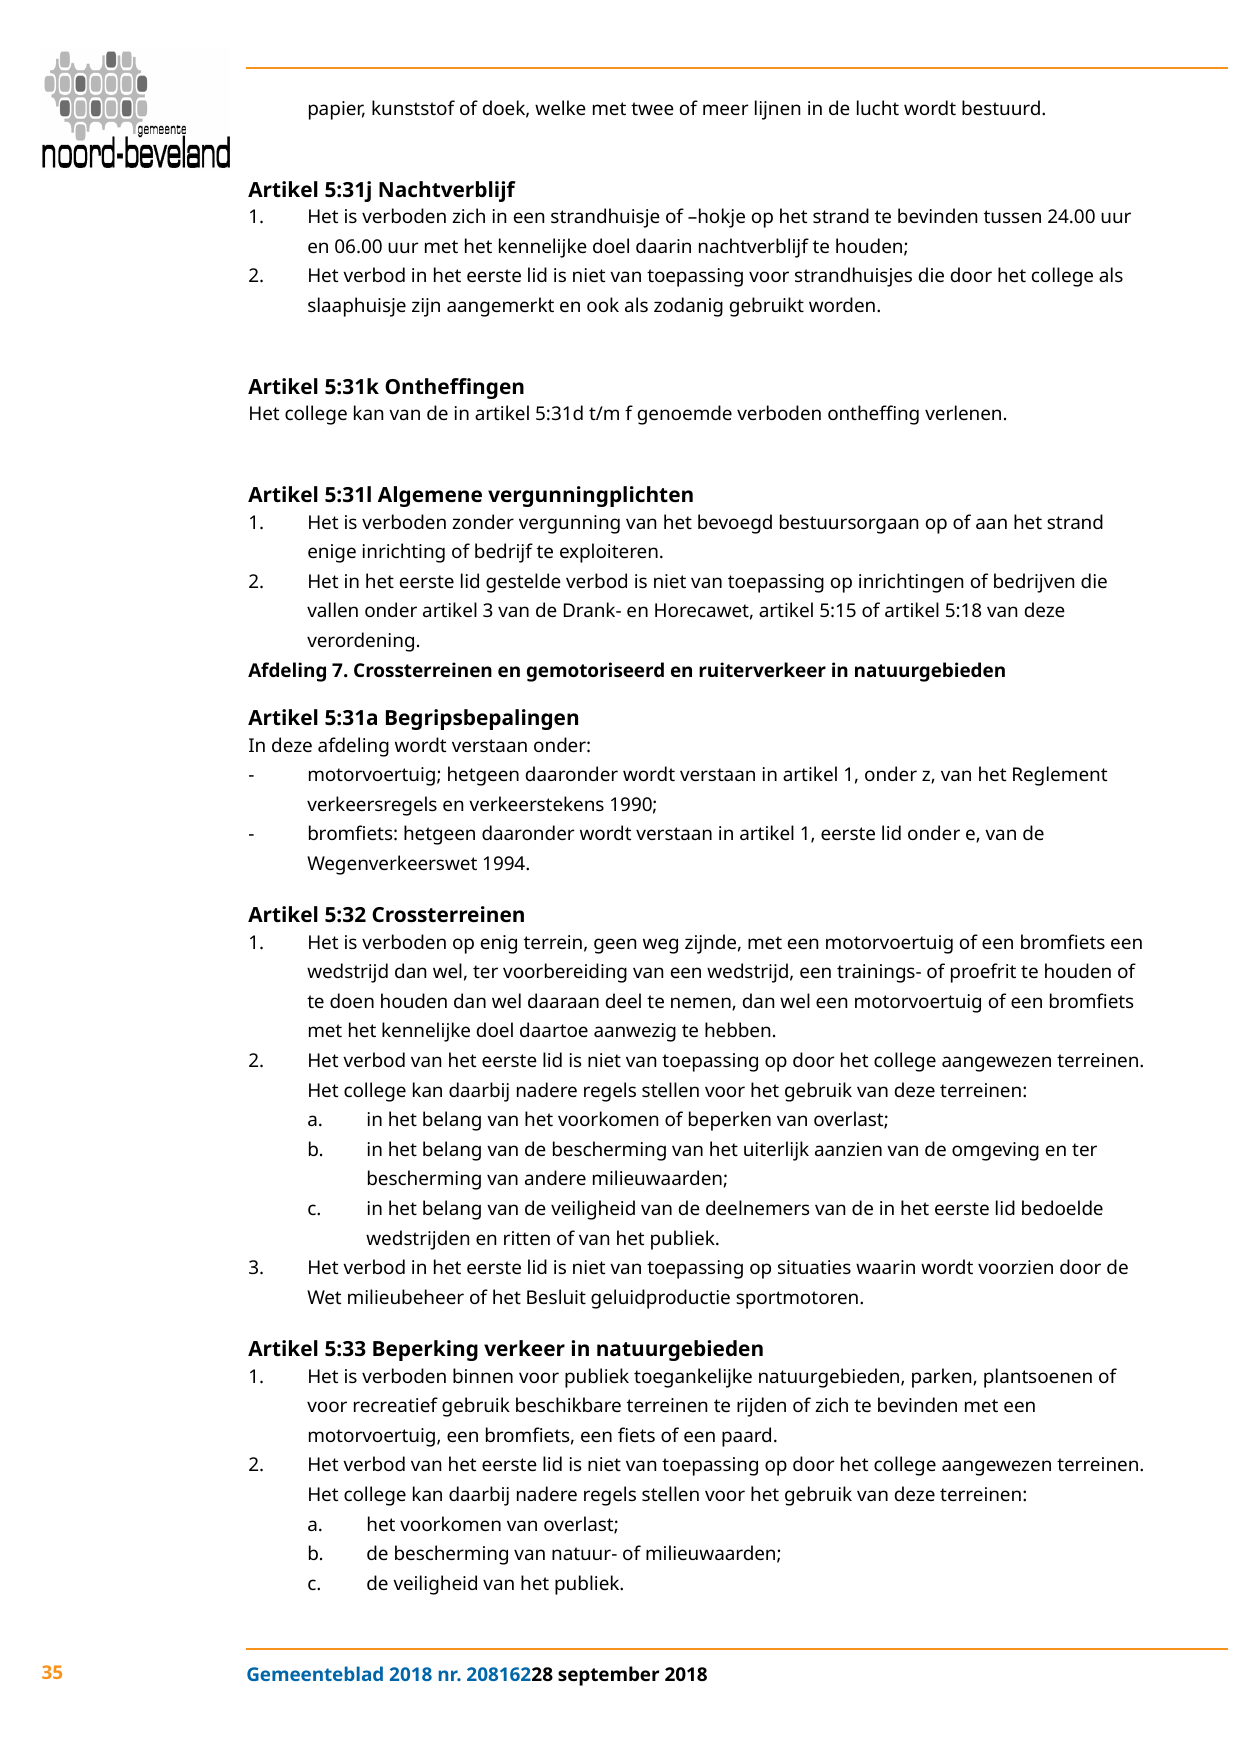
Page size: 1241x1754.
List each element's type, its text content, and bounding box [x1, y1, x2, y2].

text Artikel 5:31l Algemene vergunningplichten [248, 480, 1152, 509]
list in het belang van de veiligheid van de deelnemers van de in het eerste lid bedoelde wedstrijden en ritten of van het publiek. [307, 1195, 1152, 1251]
text In deze afdeling wordt verstaan onder: [248, 732, 1152, 757]
list motorvoertuig; hetgeen daaronder wordt verstaan in artikel 1, onder z, van het Reglement verkeersregels en verkeerstekens 1990; [248, 761, 1152, 817]
picture [41, 47, 231, 172]
list in het belang van de bescherming van het uiterlijk aanzien van de omgeving en ter bescherming van andere milieuwaarden; [307, 1136, 1152, 1191]
list in het belang van het voorkomen of beperken van overlast; [307, 1106, 1152, 1132]
list papier, kunststof of doek, welke met twee of meer lijnen in de lucht wordt bestuurd. [248, 95, 1152, 121]
list Het is verboden binnen voor publiek toegankelijke natuurgebieden, parken, plantsoenen of voor recreatief gebruik beschikbare terreinen te rijden of zich te bevinden met een motorvoertuig, een bromfiets, een fiets of een paard. [248, 1363, 1152, 1448]
text Artikel 5:31a Begripsbepalingen [248, 703, 1152, 732]
list Het verbod in het eerste lid is niet van toepassing op situaties waarin wordt voorzien door de Wet milieubeheer of het Besluit geluidproductie sportmotoren. [248, 1254, 1152, 1310]
text Het college kan van de in artikel 5:31d t/m f genoemde verboden ontheffing verlenen. [248, 400, 1152, 426]
text Artikel 5:33 Beperking verkeer in natuurgebieden [248, 1334, 1152, 1363]
list Het is verboden zonder vergunning van het bevoegd bestuursorgaan op of aan het strand enige inrichting of bedrijf te exploiteren. [248, 509, 1152, 564]
list de veiligheid van het publiek. [307, 1570, 1152, 1596]
list Het verbod in het eerste lid is niet van toepassing voor strandhuisjes die door het college als slaaphuisje zijn aangemerkt en ook als zodanig gebruikt worden. [248, 262, 1152, 318]
list bromfiets: hetgeen daaronder wordt verstaan in artikel 1, eerste lid onder e, van de Wegenverkeerswet 1994. [248, 821, 1152, 876]
list Het is verboden op enig terrein, geen weg zijnde, met een motorvoertuig of een bromfiets een wedstrijd dan wel, ter voorbereiding van een wedstrijd, een trainings- of proefrit te houden of te doen houden dan wel daaraan deel te nemen, dan wel een motorvoertuig of een bromfiets met het kennelijke doel daartoe aanwezig te hebben. [248, 929, 1152, 1043]
list het voorkomen van overlast; [307, 1511, 1152, 1536]
text Artikel 5:32 Crossterreinen [248, 901, 1152, 929]
list de bescherming van natuur- of milieuwaarden; [307, 1540, 1152, 1566]
list Het verbod van het eerste lid is niet van toepassing op door het college aangewezen terreinen. Het college kan daarbij nadere regels stellen voor het gebruik van deze terreinen: [248, 1452, 1152, 1507]
list Het in het eerste lid gestelde verbod is niet van toepassing op inrichtingen of bedrijven die vallen onder artikel 3 van de Drank- en Horecawet, artikel 5:15 of artikel 5:18 van deze verordening. [248, 568, 1152, 653]
text Artikel 5:31k Ontheffingen [248, 372, 1152, 400]
text Afdeling 7. Crossterreinen en gemotoriseerd en ruiterverkeer in natuurgebieden [248, 657, 1152, 682]
list Het verbod van het eerste lid is niet van toepassing op door het college aangewezen terreinen. Het college kan daarbij nadere regels stellen voor het gebruik van deze terreinen: [248, 1047, 1152, 1103]
list Het is verboden zich in een strandhuisje of –hokje op het strand te bevinden tussen 24.00 uur en 06.00 uur met het kennelijke doel daarin nachtverblijf te houden; [248, 203, 1152, 258]
text Artikel 5:31j Nachtverblijf [248, 175, 1152, 203]
